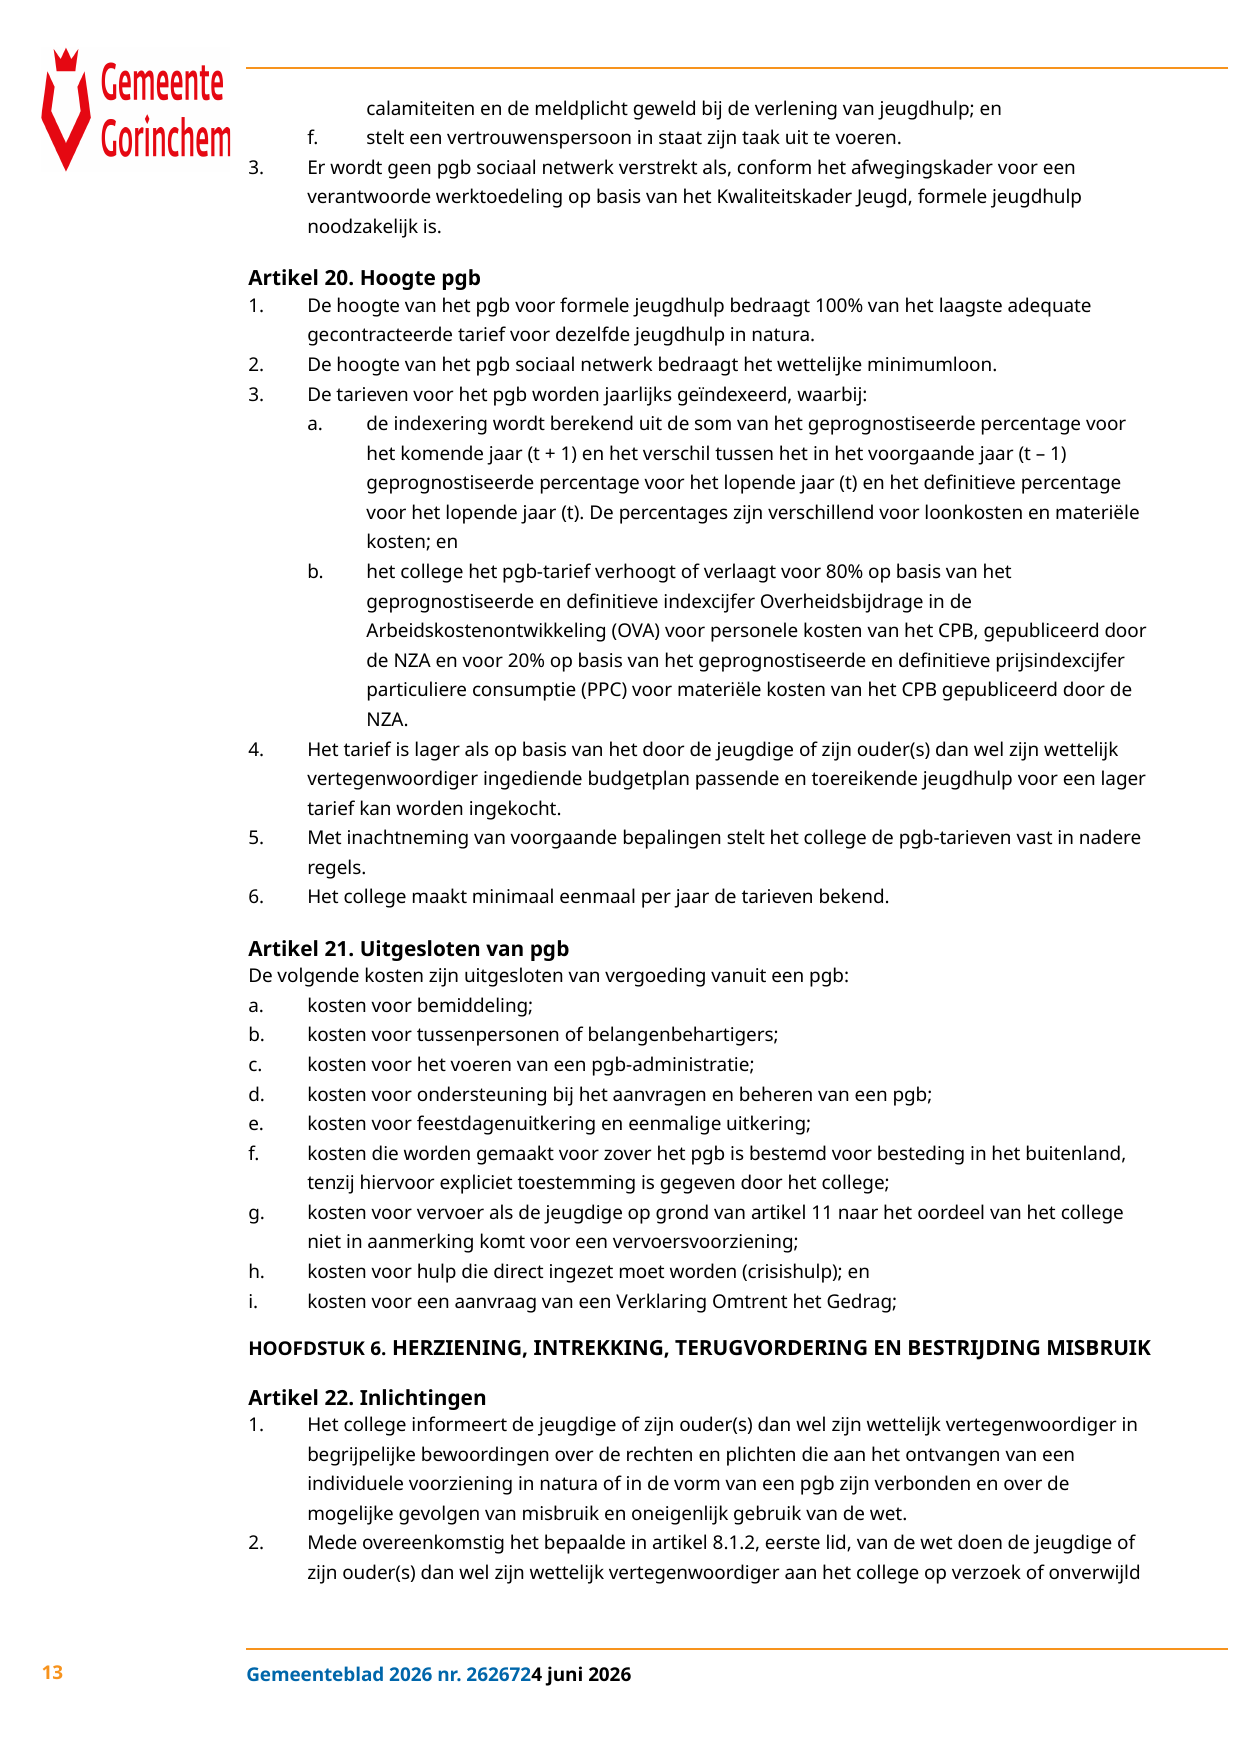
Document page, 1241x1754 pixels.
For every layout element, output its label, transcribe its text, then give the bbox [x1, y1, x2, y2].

list Met inachtneming van voorgaande bepalingen stelt het college de pgb-tarieven vast in nadere regels. [248, 824, 1152, 880]
list calamiteiten en de meldplicht geweld bij de verlening van jeugdhulp; en [307, 95, 1152, 121]
list kosten voor tussenpersonen of belangenbehartigers; [248, 1022, 1152, 1047]
list kosten voor ondersteuning bij het aanvragen en beheren van een pgb; [248, 1081, 1152, 1107]
text Artikel 21. Uitgesloten van pgb [248, 934, 1152, 962]
list Het tarief is lager als op basis van het door de jeugdige of zijn ouder(s) dan wel zijn wettelijk vertegenwoordiger ingediende budgetplan passende en toereikende jeugdhulp voor een lager tarief kan worden ingekocht. [248, 736, 1152, 821]
list Mede overeenkomstig het bepaalde in artikel 8.1.2, eerste lid, van de wet doen de jeugdige of zijn ouder(s) dan wel zijn wettelijk vertegenwoordiger aan het college op verzoek of onverwijld [248, 1529, 1152, 1585]
text Artikel 22. Inlichtingen [248, 1383, 1152, 1411]
list kosten die worden gemaakt voor zover het pgb is bestemd voor besteding in het buitenland, tenzij hiervoor expliciet toestemming is gegeven door het college; [248, 1140, 1152, 1195]
list Het college maakt minimaal eenmaal per jaar de tarieven bekend. [248, 884, 1152, 909]
list kosten voor het voeren van een pgb-administratie; [248, 1051, 1152, 1077]
text Artikel 20. Hoogte pgb [248, 263, 1152, 292]
picture [41, 47, 231, 172]
list De tarieven voor het pgb worden jaarlijks geïndexeerd, waarbij: [248, 381, 1152, 406]
text De volgende kosten zijn uitgesloten van vergoeding vanuit een pgb: [248, 962, 1152, 988]
list kosten voor bemiddeling; [248, 992, 1152, 1018]
list Er wordt geen pgb sociaal netwerk verstrekt als, conform het afwegingskader voor een verantwoorde werktoedeling op basis van het Kwaliteitskader Jeugd, formele jeugdhulp noodzakelijk is. [248, 154, 1152, 239]
list de indexering wordt berekend uit de som van het geprognostiseerde percentage voor het komende jaar (t + 1) en het verschil tussen het in het voorgaande jaar (t – 1) geprognostiseerde percentage voor het lopende jaar (t) en het definitieve percentage voor het lopende jaar (t). De percentages zijn verschillend voor loonkosten en materiële kosten; en [307, 410, 1152, 554]
list kosten voor hulp die direct ingezet moet worden (crisishulp); en [248, 1258, 1152, 1284]
list kosten voor een aanvraag van een Verklaring Omtrent het Gedrag; [248, 1288, 1152, 1314]
list kosten voor feestdagenuitkering en eenmalige uitkering; [248, 1110, 1152, 1136]
list De hoogte van het pgb voor formele jeugdhulp bedraagt 100% van het laagste adequate gecontracteerde tarief voor dezelfde jeugdhulp in natura. [248, 292, 1152, 347]
list kosten voor vervoer als de jeugdige op grond van artikel 11 naar het oordeel van het college niet in aanmerking komt voor een vervoersvoorziening; [248, 1199, 1152, 1254]
list stelt een vertrouwenspersoon in staat zijn taak uit te voeren. [307, 124, 1152, 150]
list Het college informeert de jeugdige of zijn ouder(s) dan wel zijn wettelijk vertegenwoordiger in begrijpelijke bewoordingen over de rechten en plichten die aan het ontvangen van een individuele voorziening in natura of in de vorm van een pgb zijn verbonden en over de mogelijke gevolgen van misbruik en oneigenlijk gebruik van de wet. [248, 1411, 1152, 1526]
list het college het pgb-tarief verhoogt of verlaagt voor 80% op basis van het geprognostiseerde en definitieve indexcijfer Overheidsbijdrage in de Arbeidskostenontwikkeling (OVA) voor personele kosten van het CPB, gepubliceerd door de NZA en voor 20% op basis van het geprognostiseerde en definitieve prijsindexcijfer particuliere consumptie (PPC) voor materiële kosten van het CPB gepubliceerd door de NZA. [307, 558, 1152, 732]
list De hoogte van het pgb sociaal netwerk bedraagt het wettelijke minimumloon. [248, 351, 1152, 377]
text HOOFDSTUK 6. HERZIENING, INTREKKING, TERUGVORDERING EN BESTRIJDING MISBRUIK [248, 1333, 1152, 1362]
